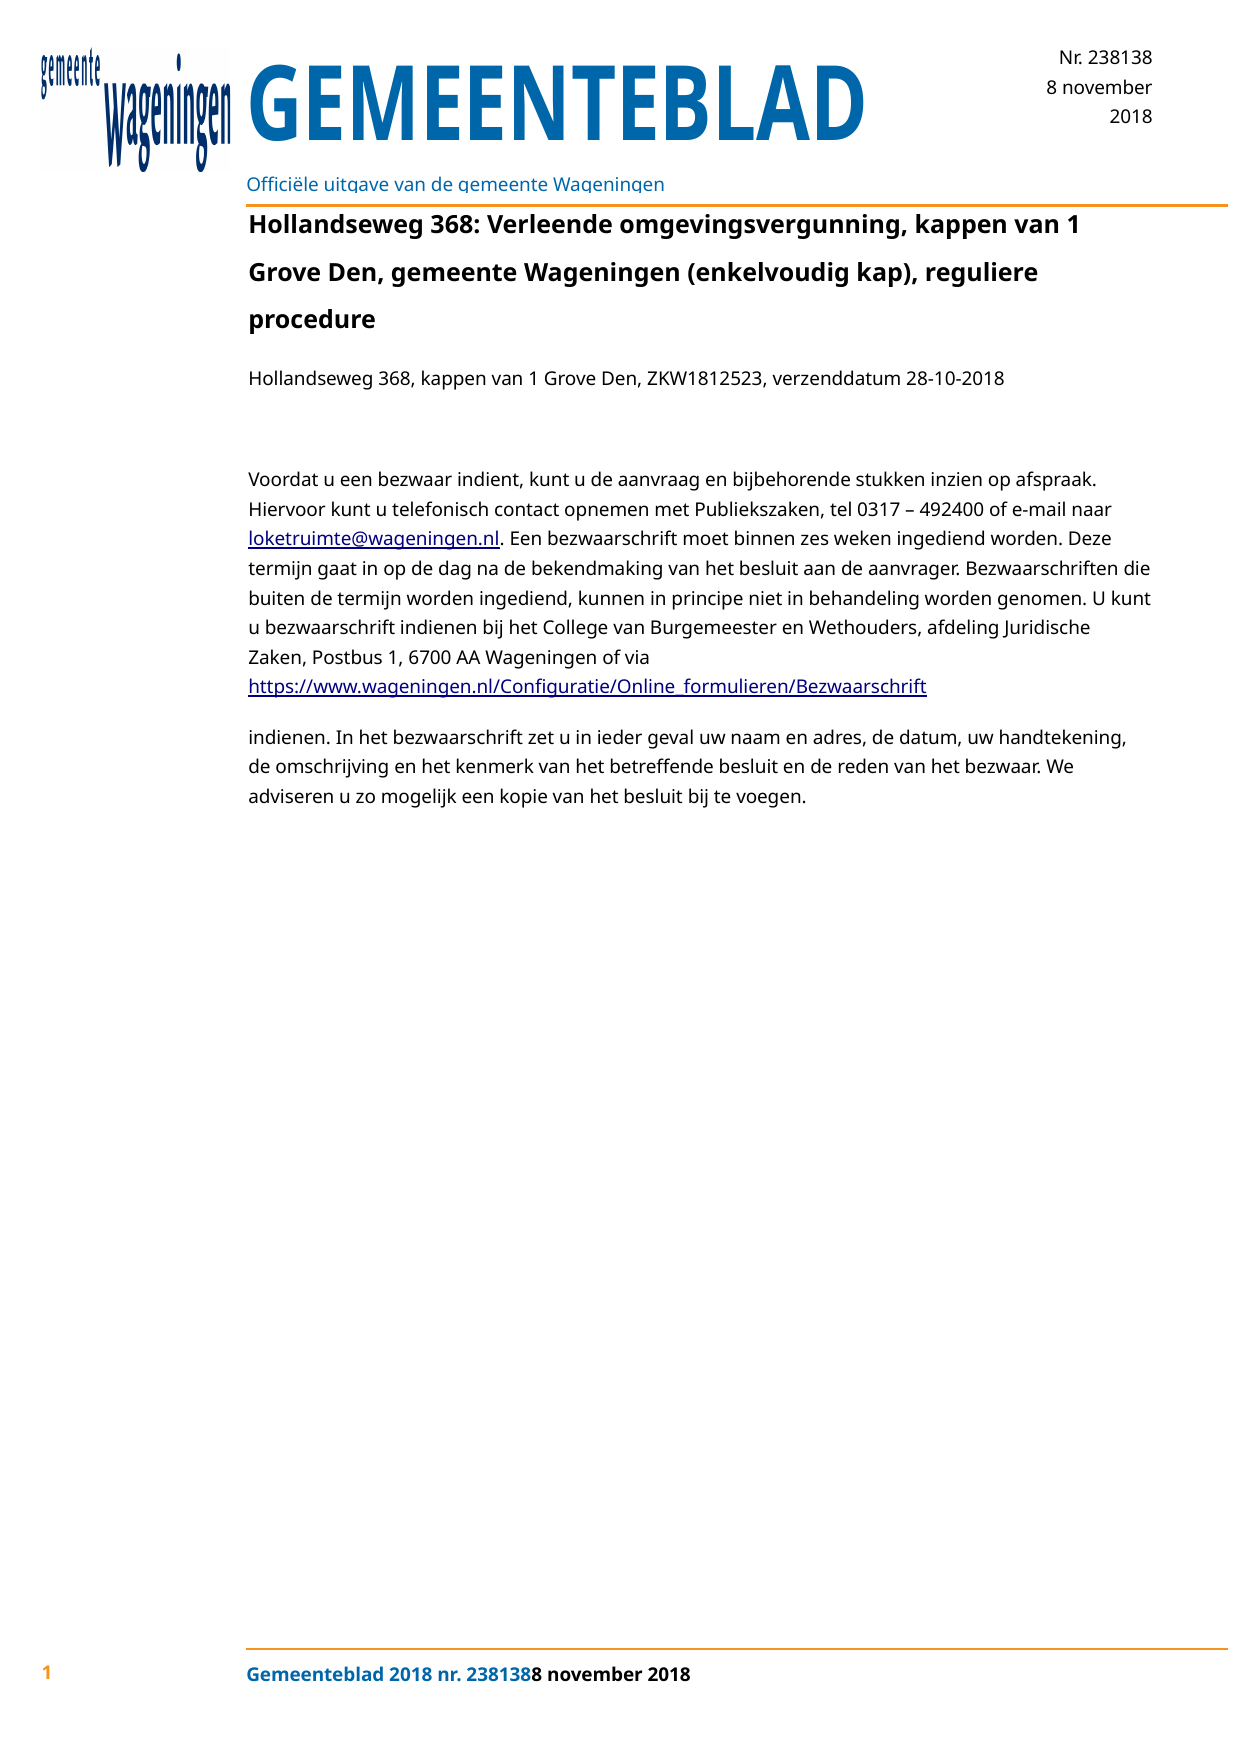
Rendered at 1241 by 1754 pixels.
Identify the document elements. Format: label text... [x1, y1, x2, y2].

picture [41, 47, 231, 172]
text Voordat u een bezwaar indient, kunt u de aanvraag en bijbehorende stukken inzien op afspraak. Hiervoor kunt u telefonisch contact opnemen met Publiekszaken, tel 0317 – 492400 of e-mail naar loketruimte@wageningen.nl. Een bezwaarschrift moet binnen zes weken ingediend worden. Deze termijn gaat in op de dag na de bekendmaking van het besluit aan de aanvrager. Bezwaarschriften die buiten de termijn worden ingediend, kunnen in principe niet in behandeling worden genomen. U kunt u bezwaarschrift indienen bij het College van Burgemeester en Wethouders, afdeling Juridische Zaken, Postbus 1, 6700 AA Wageningen of via https://www.wageningen.nl/Configuratie/Online_formulieren/Bezwaarschrift [248, 466, 1152, 699]
text Hollandseweg 368, kappen van 1 Grove Den, ZKW1812523, verzenddatum 28-10-2018 [248, 366, 1152, 391]
text Hollandseweg 368: Verleende omgevingsvergunning, kappen van 1 Grove Den, gemeente Wageningen (enkelvoudig kap), reguliere procedure [248, 207, 1152, 336]
text indienen. In het bezwaarschrift zet u in ieder geval uw naam en adres, de datum, uw handtekening, de omschrijving en het kenmerk van het betreffende besluit en de reden van het bezwaar. We adviseren u zo mogelijk een kopie van het besluit bij te voegen. [248, 724, 1152, 809]
